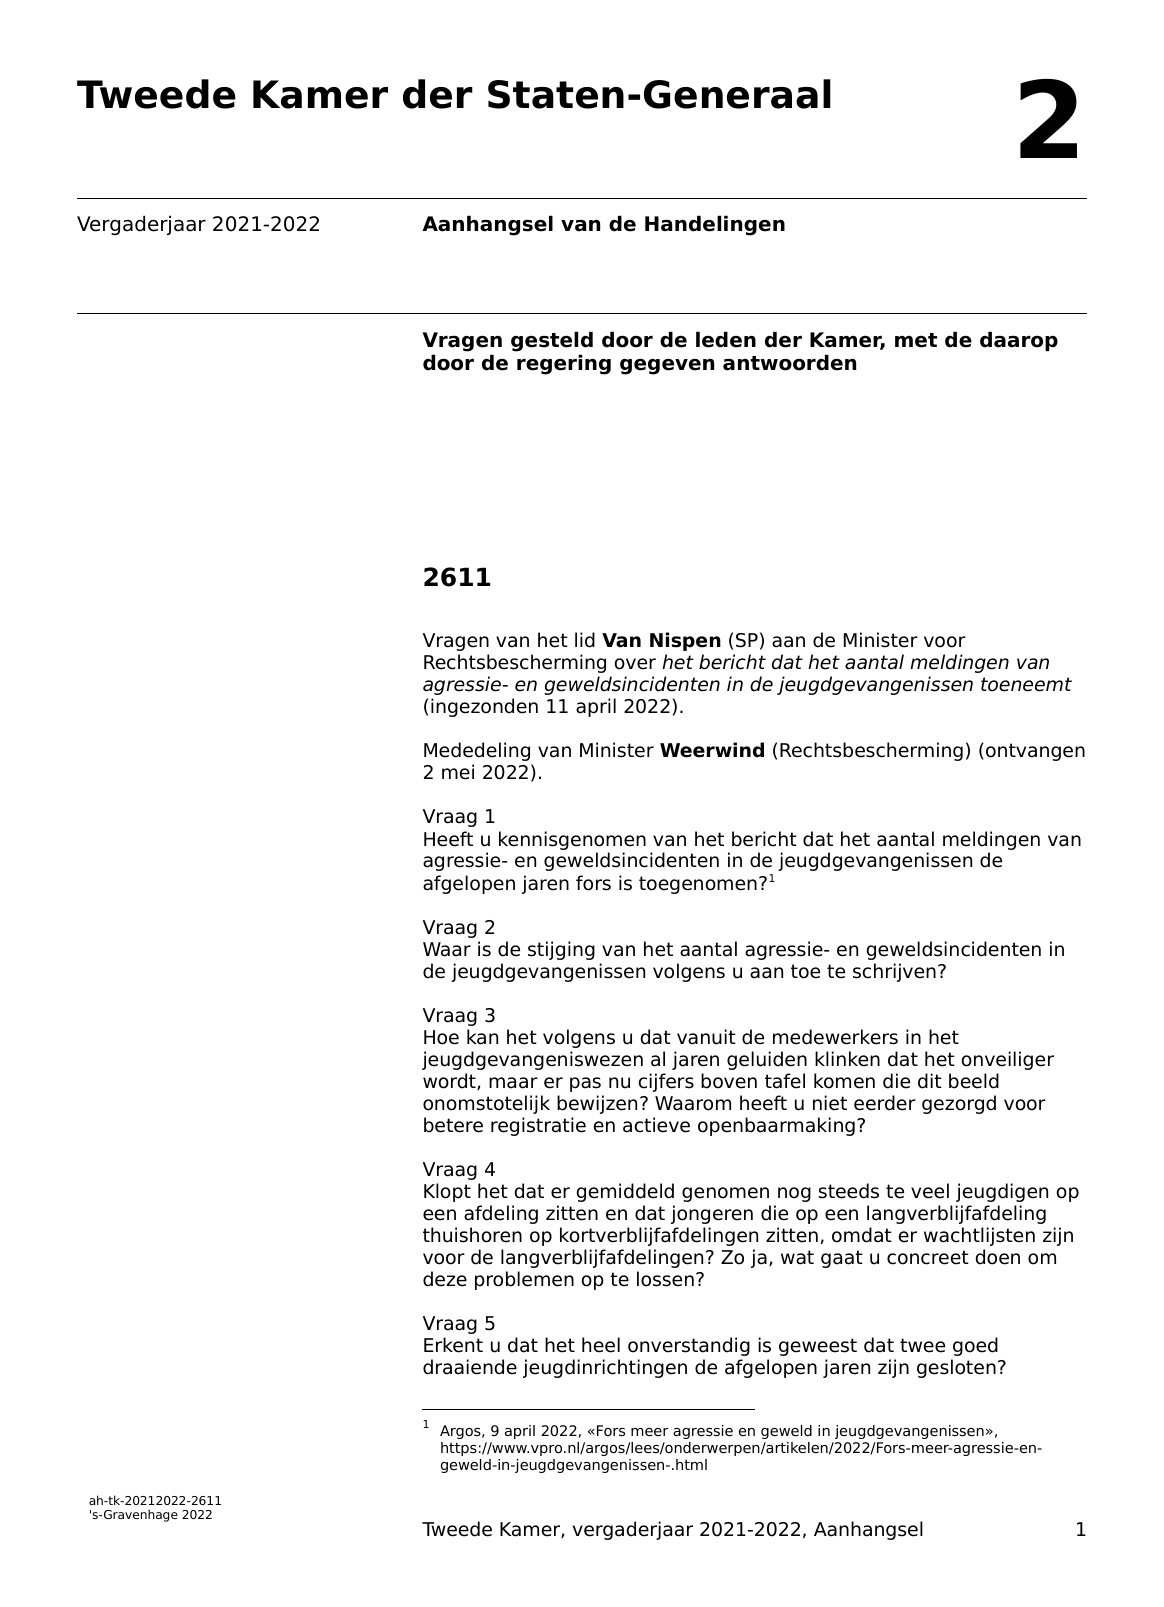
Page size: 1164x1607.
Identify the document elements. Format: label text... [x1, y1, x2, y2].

text 2611 [422, 563, 1087, 592]
table_cell [77, 314, 422, 375]
table_cell Vragen gesteld door de leden der Kamer, met de daarop door de regering gegeven antwoorden [422, 314, 1087, 375]
text Klopt het dat er gemiddeld genomen nog steeds te veel jeugdigen op een afdeling zitten en dat jongeren die op een langverblijfafdeling thuishoren op kortverblijfafdelingen zitten, omdat er wachtlijsten zijn voor de langverblijfafdelingen? Zo ja, wat gaat u concreet doen om deze problemen op te lossen? [422, 1181, 1087, 1291]
text Vraag 4 [422, 1159, 1087, 1181]
text Hoe kan het volgens u dat vanuit de medewerkers in het jeugdgevangeniswezen al jaren geluiden klinken dat het onveiliger wordt, maar er pas nu cijfers boven tafel komen die dit beeld onomstotelijk bewijzen? Waarom heeft u niet eerder gezorgd voor betere registratie en actieve openbaarmaking? [422, 1027, 1087, 1137]
text Vraag 2 [422, 917, 1087, 938]
table_header 2 [886, 59, 1087, 198]
table_cell Aanhangsel van de Handelingen [422, 199, 1087, 313]
table_cell Vergaderjaar 2021-2022 [77, 199, 422, 313]
text Waar is de stijging van het aantal agressie- en geweldsincidenten in de jeugdgevangenissen volgens u aan toe te schrijven? [422, 938, 1087, 982]
text Argos, 9 april 2022, «Fors meer agressie en geweld in jeugdgevangenissen», https://www.vpro.nl/argos/lees/onderwerpen/artikelen/2022/Fors-meer-agressie-en-geweld-in-jeugdgevangenissen-.html [422, 1418, 1087, 1474]
text ah-tk-20212022-2611 [88, 1494, 323, 1508]
table_header Tweede Kamer der Staten-Generaal [77, 59, 886, 198]
text Vraag 5 [422, 1313, 1087, 1335]
text Mededeling van Minister Weerwind (Rechtsbescherming) (ontvangen 2 mei 2022). [422, 740, 1087, 784]
text Vragen van het lid Van Nispen (SP) aan de Minister voor Rechtsbescherming over het bericht dat het aantal meldingen van agressie- en geweldsincidenten in de jeugdgevangenissen toeneemt (ingezonden 11 april 2022). [422, 630, 1087, 718]
text 's-Gravenhage 2022 [88, 1508, 323, 1522]
text Heeft u kennisgenomen van het bericht dat het aantal meldingen van agressie- en geweldsincidenten in de jeugdgevangenissen de afgelopen jaren fors is toegenomen? [422, 828, 1087, 894]
text Vraag 1 [422, 806, 1087, 828]
text Vraag 3 [422, 1005, 1087, 1027]
text Erkent u dat het heel onverstandig is geweest dat twee goed draaiende jeugdinrichtingen de afgelopen jaren zijn gesloten? [422, 1335, 1087, 1379]
